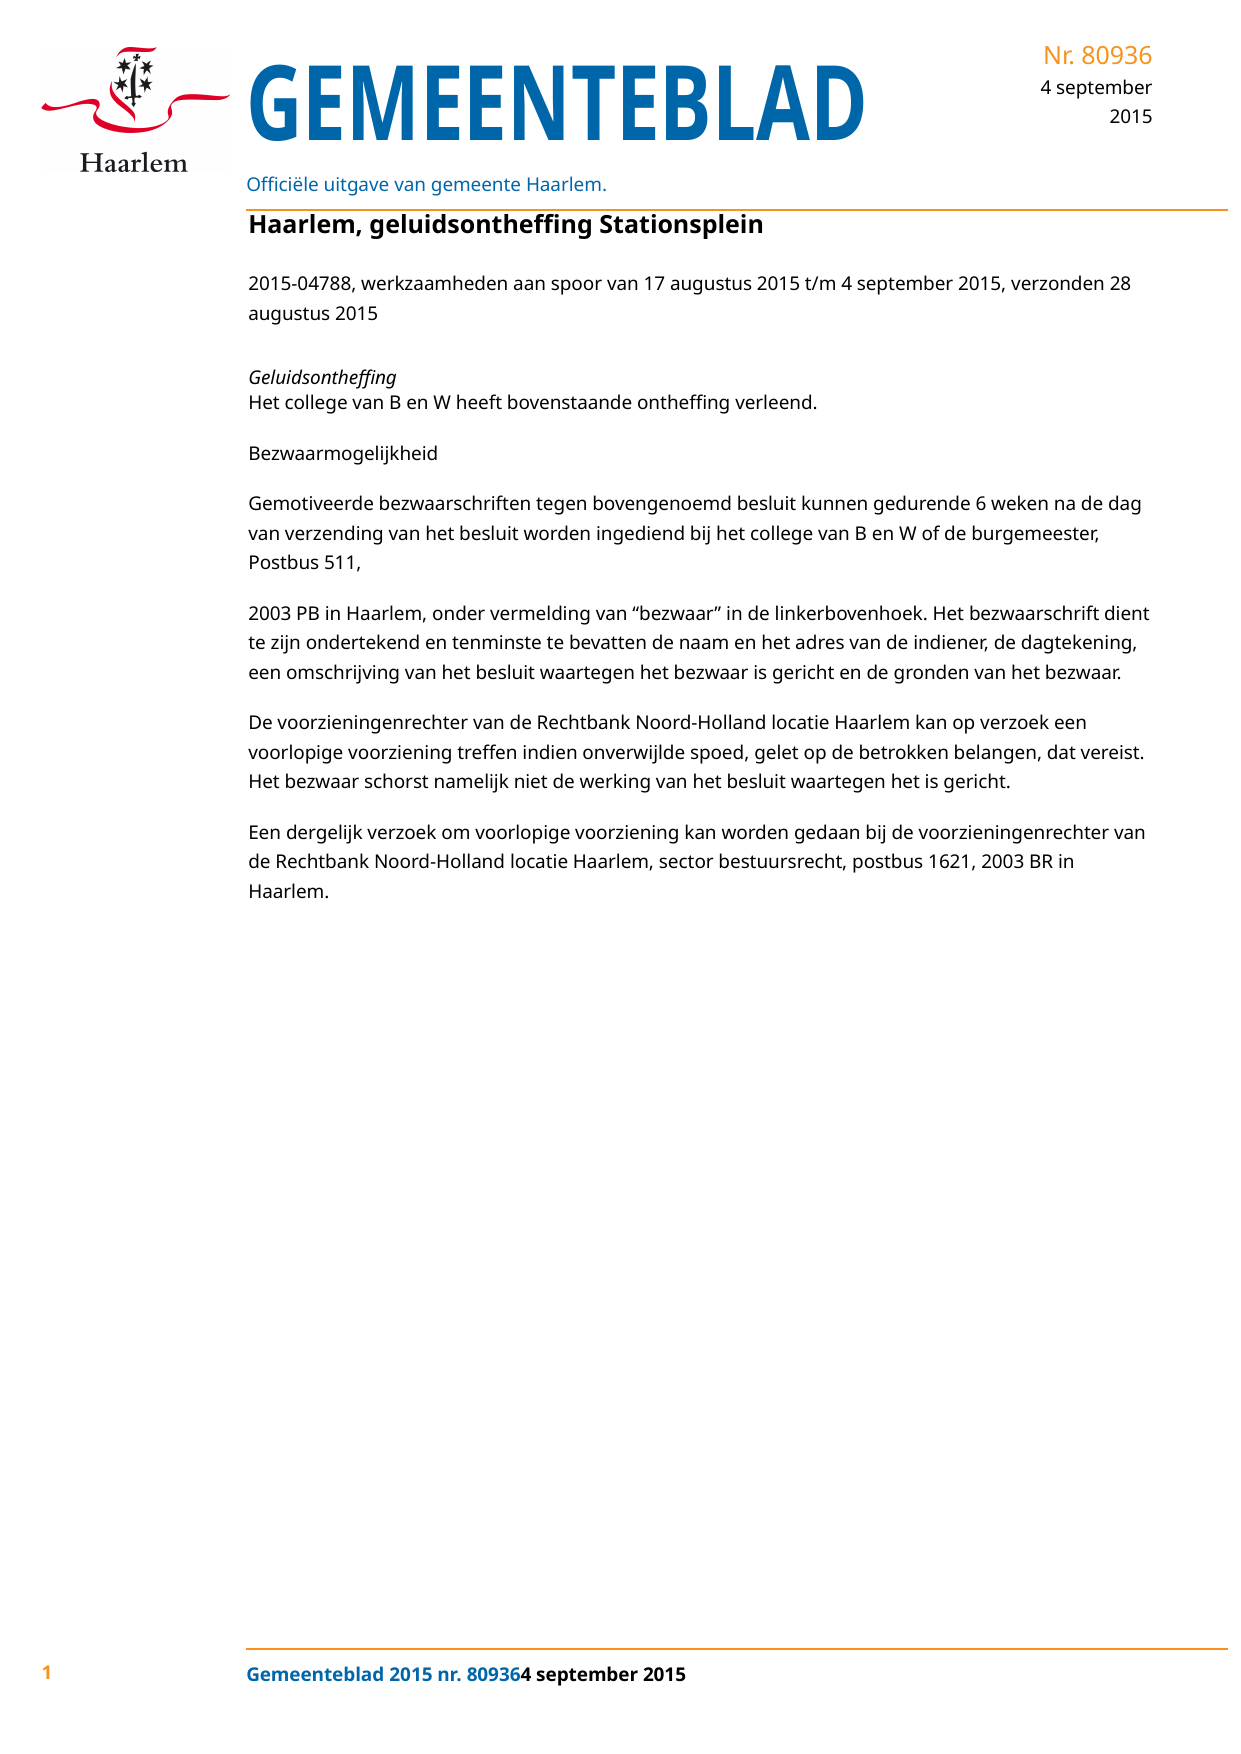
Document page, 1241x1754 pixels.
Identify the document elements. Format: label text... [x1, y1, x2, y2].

text Haarlem, geluidsontheffing Stationsplein [248, 211, 1152, 241]
text Het college van B en W heeft bovenstaande ontheffing verleend. [248, 389, 1152, 415]
text 2015-04788, werkzaamheden aan spoor van 17 augustus 2015 t/m 4 september 2015, verzonden 28 augustus 2015 [248, 270, 1152, 326]
text Gemotiveerde bezwaarschriften tegen bovengenoemd besluit kunnen gedurende 6 weken na de dag van verzending van het besluit worden ingediend bij het college van B en W of de burgemeester, Postbus 511, [248, 490, 1152, 575]
text Geluidsontheffing [248, 364, 1152, 389]
picture [41, 47, 231, 172]
text De voorzieningenrechter van de Rechtbank Noord-Holland locatie Haarlem kan op verzoek een voorlopige voorziening treffen indien onverwijlde spoed, gelet op de betrokken belangen, dat vereist. Het bezwaar schorst namelijk niet de werking van het besluit waartegen het is gericht. [248, 709, 1152, 794]
text Een dergelijk verzoek om voorlopige voorziening kan worden gedaan bij de voorzieningenrechter van de Rechtbank Noord-Holland locatie Haarlem, sector bestuursrecht, postbus 1621, 2003 BR in Haarlem. [248, 819, 1152, 904]
text 2003 PB in Haarlem, onder vermelding van “bezwaar” in de linkerbovenhoek. Het bezwaarschrift dient te zijn ondertekend en tenminste te bevatten de naam en het adres van de indiener, de dagtekening, een omschrijving van het besluit waartegen het bezwaar is gericht en de gronden van het bezwaar. [248, 600, 1152, 685]
text Bezwaarmogelijkheid [248, 440, 1152, 466]
